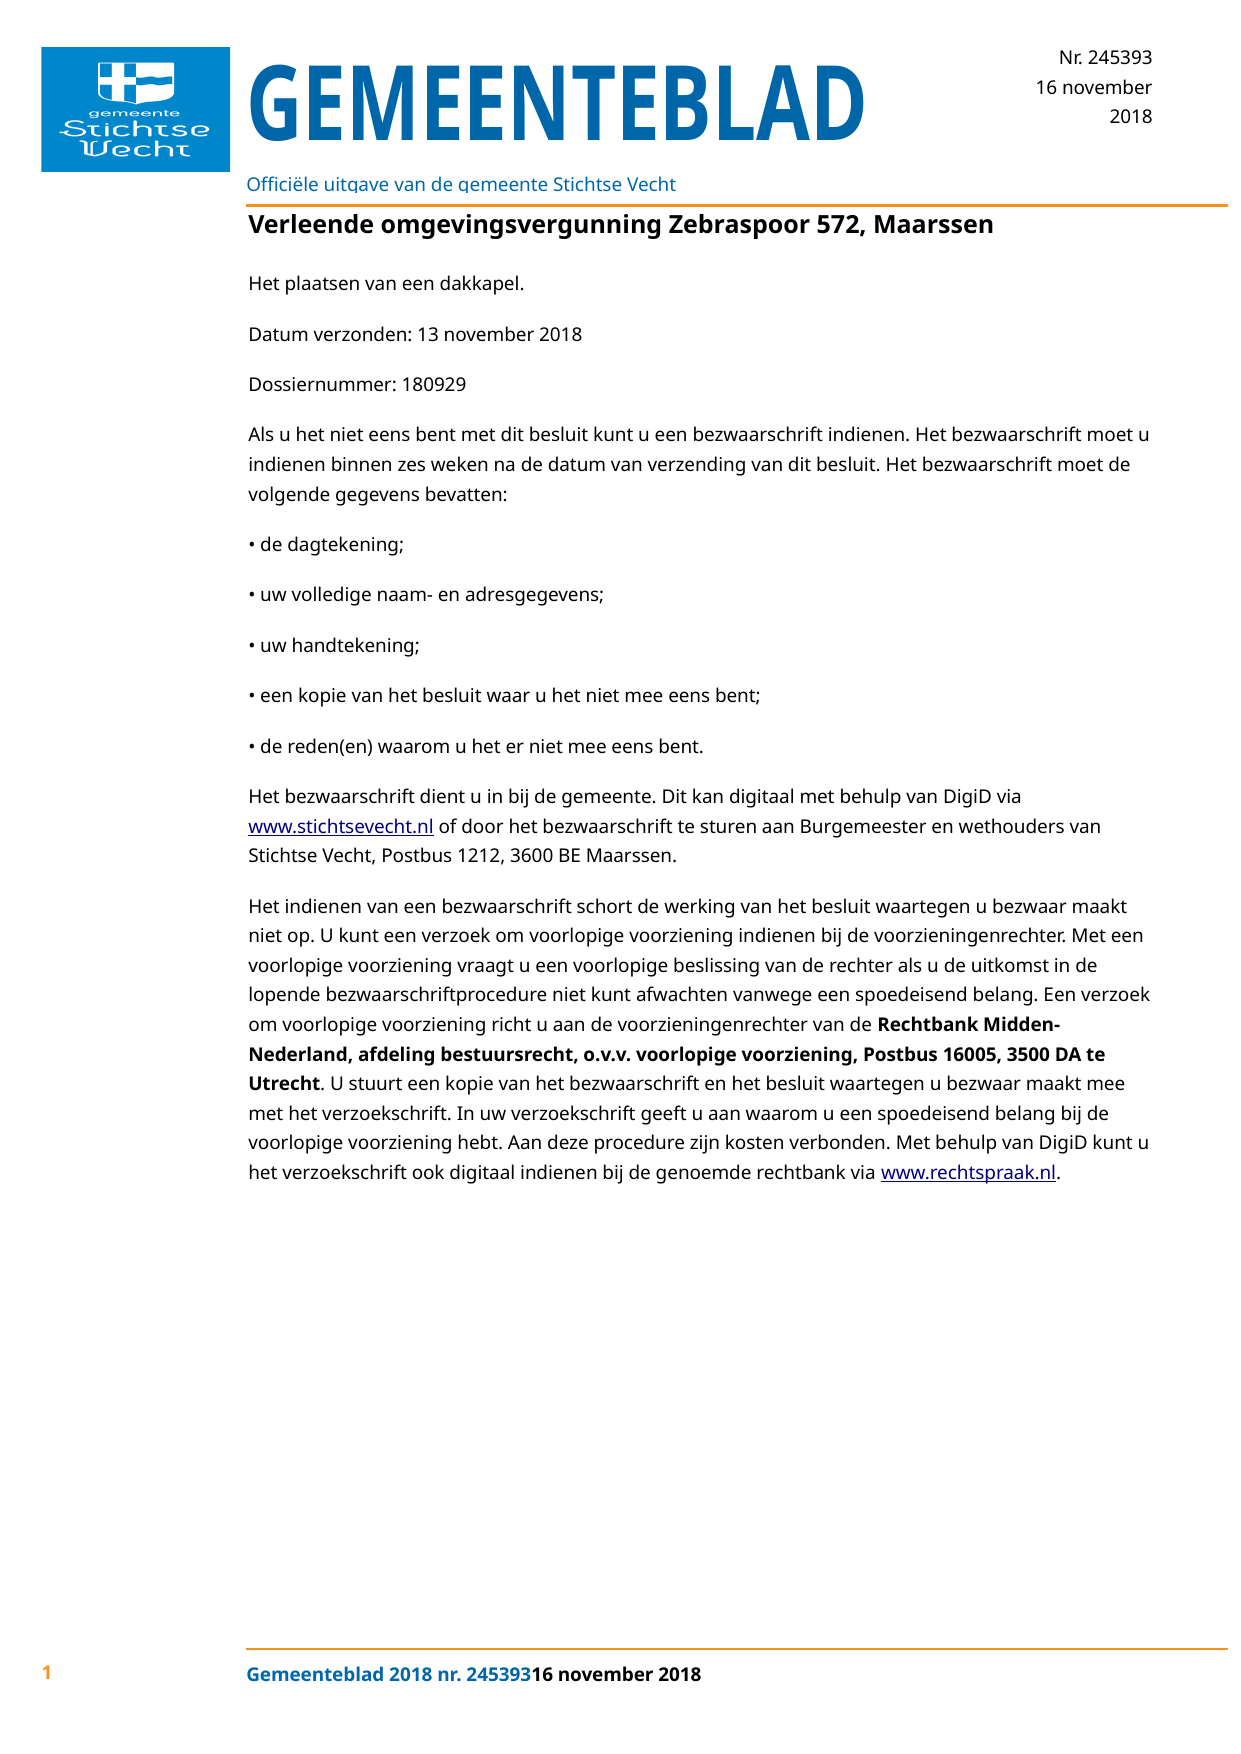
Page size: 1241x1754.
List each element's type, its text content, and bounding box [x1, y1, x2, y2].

picture [99, 63, 135, 101]
text • de reden(en) waarom u het er niet mee eens bent. [248, 733, 1152, 758]
text Het bezwaarschrift dient u in bij de gemeente. Dit kan digitaal met behulp van DigiD via www.stichtsevecht.nl of door het bezwaarschrift te sturen aan Burgemeester en wethouders van Stichtse Vecht, Postbus 1212, 3600 BE Maarssen. [248, 783, 1152, 868]
text Het plaatsen van een dakkapel. [248, 270, 1152, 296]
text • een kopie van het besluit waar u het niet mee eens bent; [248, 682, 1152, 708]
text • de dagtekening; [248, 531, 1152, 557]
text • uw handtekening; [248, 632, 1152, 658]
text Datum verzonden: 13 november 2018 [248, 321, 1152, 346]
text Dossiernummer: 180929 [248, 371, 1152, 397]
text Als u het niet eens bent met dit besluit kunt u een bezwaarschrift indienen. Het bezwaarschrift moet u indienen binnen zes weken na de datum van verzending van dit besluit. Het bezwaarschrift moet de volgende gegevens bevatten: [248, 422, 1152, 506]
text Het indienen van een bezwaarschrift schort de werking van het besluit waartegen u bezwaar maakt niet op. U kunt een verzoek om voorlopige voorziening indienen bij de voorzieningenrechter. Met een voorlopige voorziening vraagt u een voorlopige beslissing van de rechter als u de uitkomst in de lopende bezwaarschriftprocedure niet kunt afwachten vanwege een spoedeisend belang. Een verzoek om voorlopige voorziening richt u aan de voorzieningenrechter van de Rechtbank Midden-Nederland, afdeling bestuursrecht, o.v.v. voorlopige voorziening, Postbus 16005, 3500 DA te Utrecht. U stuurt een kopie van het bezwaarschrift en het besluit waartegen u bezwaar maakt mee met het verzoekschrift. In uw verzoekschrift geeft u aan waarom u een spoedeisend belang bij de voorlopige voorziening hebt. Aan deze procedure zijn kosten verbonden. Met behulp van DigiD kunt u het verzoekschrift ook digitaal indienen bij de genoemde rechtbank via www.rechtspraak.nl. [248, 893, 1152, 1185]
text Verleende omgevingsvergunning Zebraspoor 572, Maarssen [248, 207, 1152, 241]
text • uw volledige naam- en adresgegevens; [248, 582, 1152, 607]
picture [137, 63, 174, 103]
